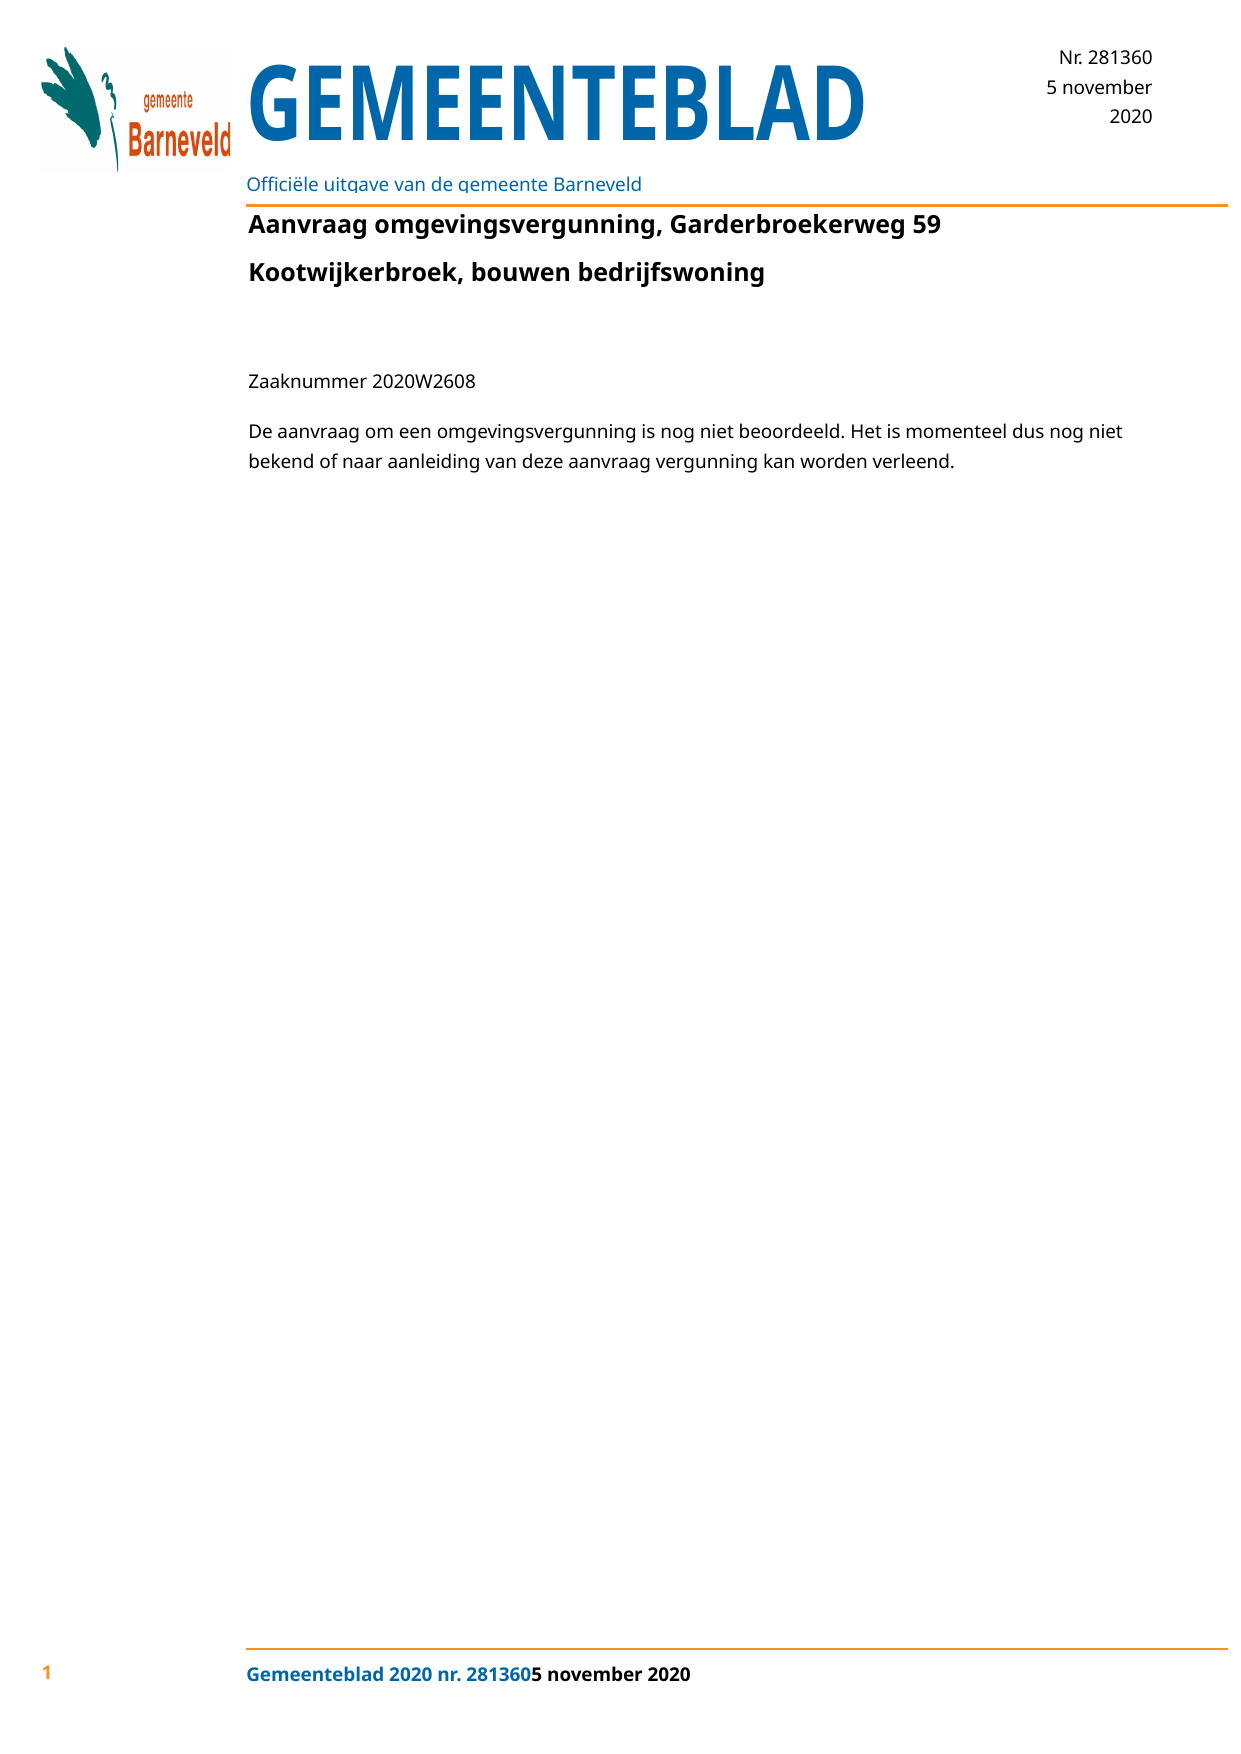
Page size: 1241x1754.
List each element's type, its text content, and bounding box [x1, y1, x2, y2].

text Zaaknummer 2020W2608 [248, 368, 1152, 394]
text Aanvraag omgevingsvergunning, Garderbroekerweg 59 Kootwijkerbroek, bouwen bedrijfswoning [248, 207, 1152, 288]
text De aanvraag om een omgevingsvergunning is nog niet beoordeeld. Het is momenteel dus nog niet bekend of naar aanleiding van deze aanvraag vergunning kan worden verleend. [248, 419, 1152, 474]
picture [41, 47, 231, 172]
